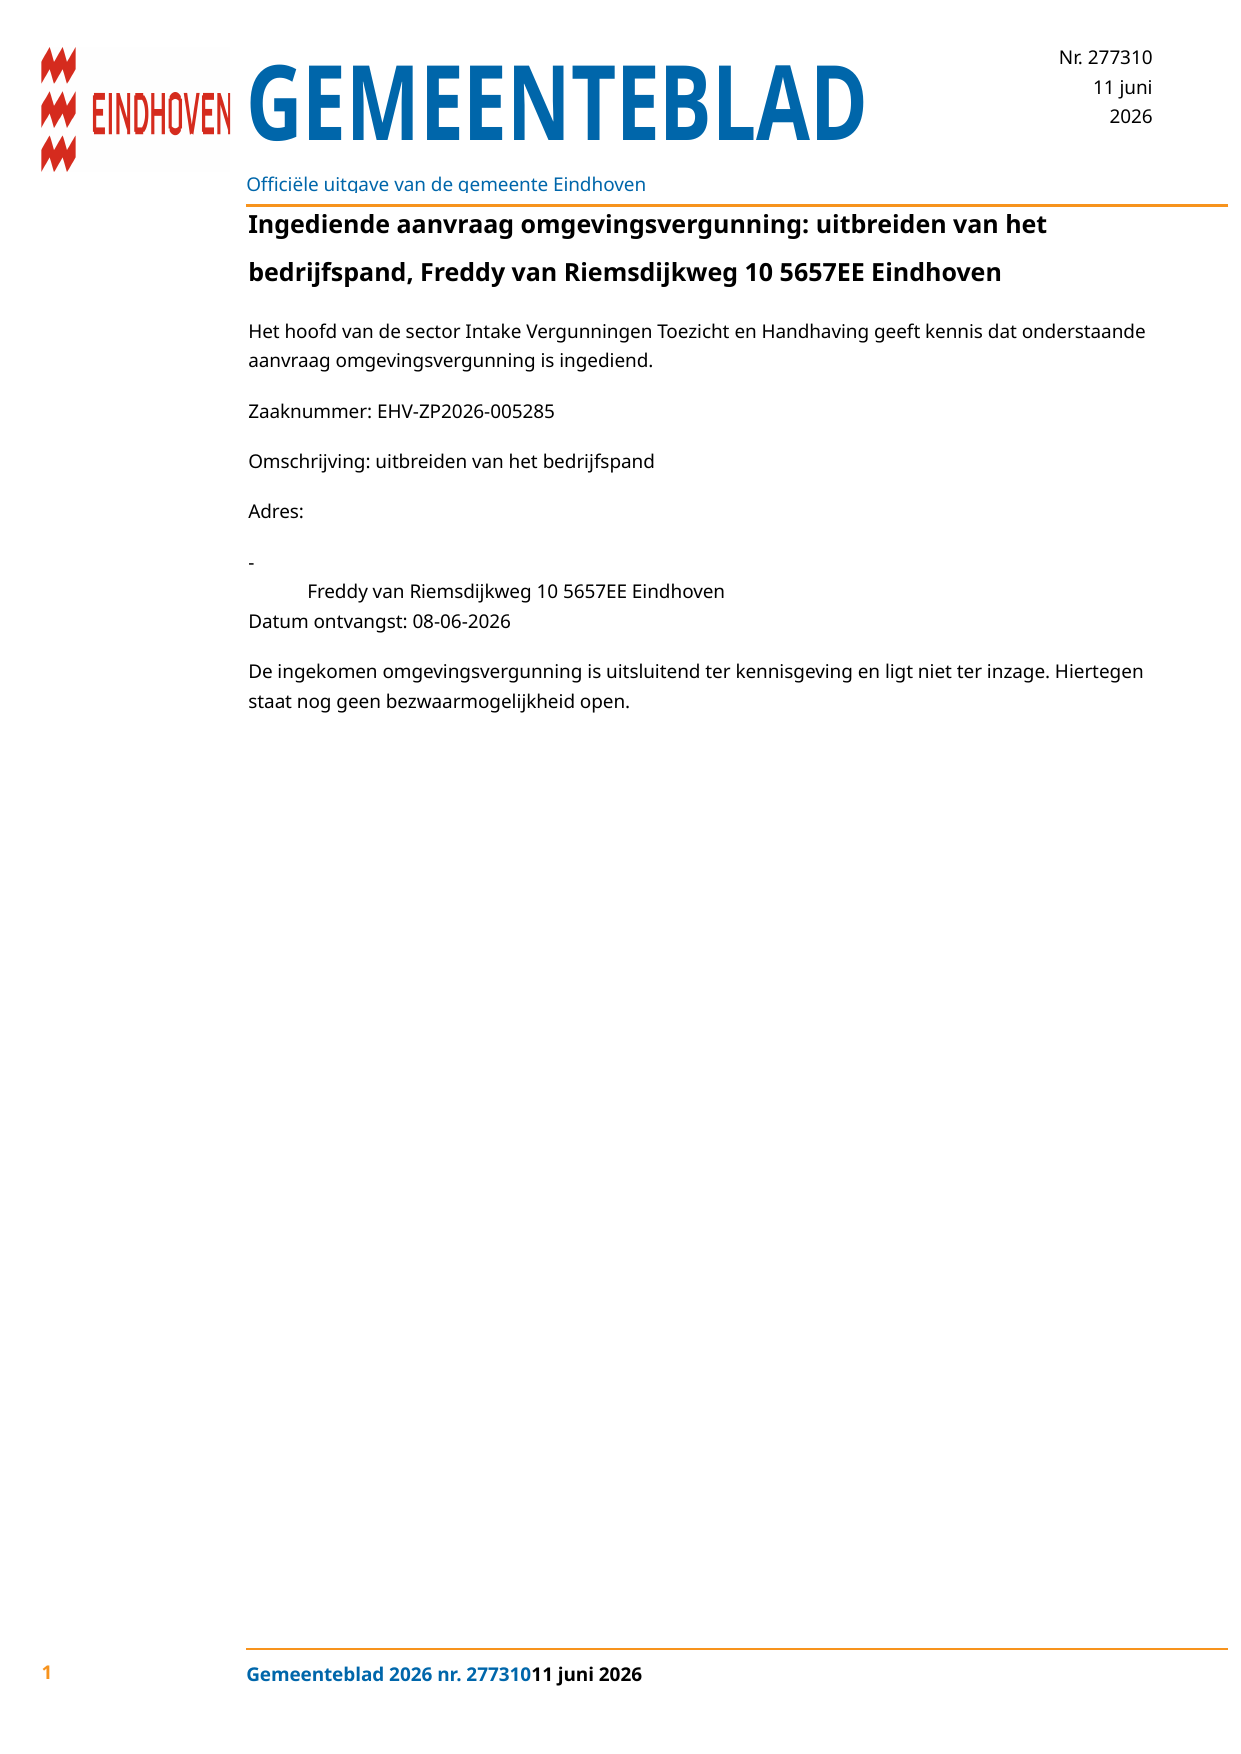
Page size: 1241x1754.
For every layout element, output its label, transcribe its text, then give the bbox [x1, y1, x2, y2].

text Datum ontvangst: 08-06-2026 [248, 608, 1152, 634]
text Omschrijving: uitbreiden van het bedrijfspand [248, 448, 1152, 474]
text Het hoofd van de sector Intake Vergunningen Toezicht en Handhaving geeft kennis dat onderstaande aanvraag omgevingsvergunning is ingediend. [248, 318, 1152, 373]
text Ingediende aanvraag omgevingsvergunning: uitbreiden van het bedrijfspand, Freddy van Riemsdijkweg 10 5657EE Eindhoven [248, 207, 1152, 288]
text Adres: [248, 499, 1152, 524]
list Freddy van Riemsdijkweg 10 5657EE Eindhoven [248, 579, 1152, 604]
text Zaaknummer: EHV-ZP2026-005285 [248, 398, 1152, 424]
text De ingekomen omgevingsvergunning is uitsluitend ter kennisgeving en ligt niet ter inzage. Hiertegen staat nog geen bezwaarmogelijkheid open. [248, 659, 1152, 714]
picture [41, 47, 231, 172]
